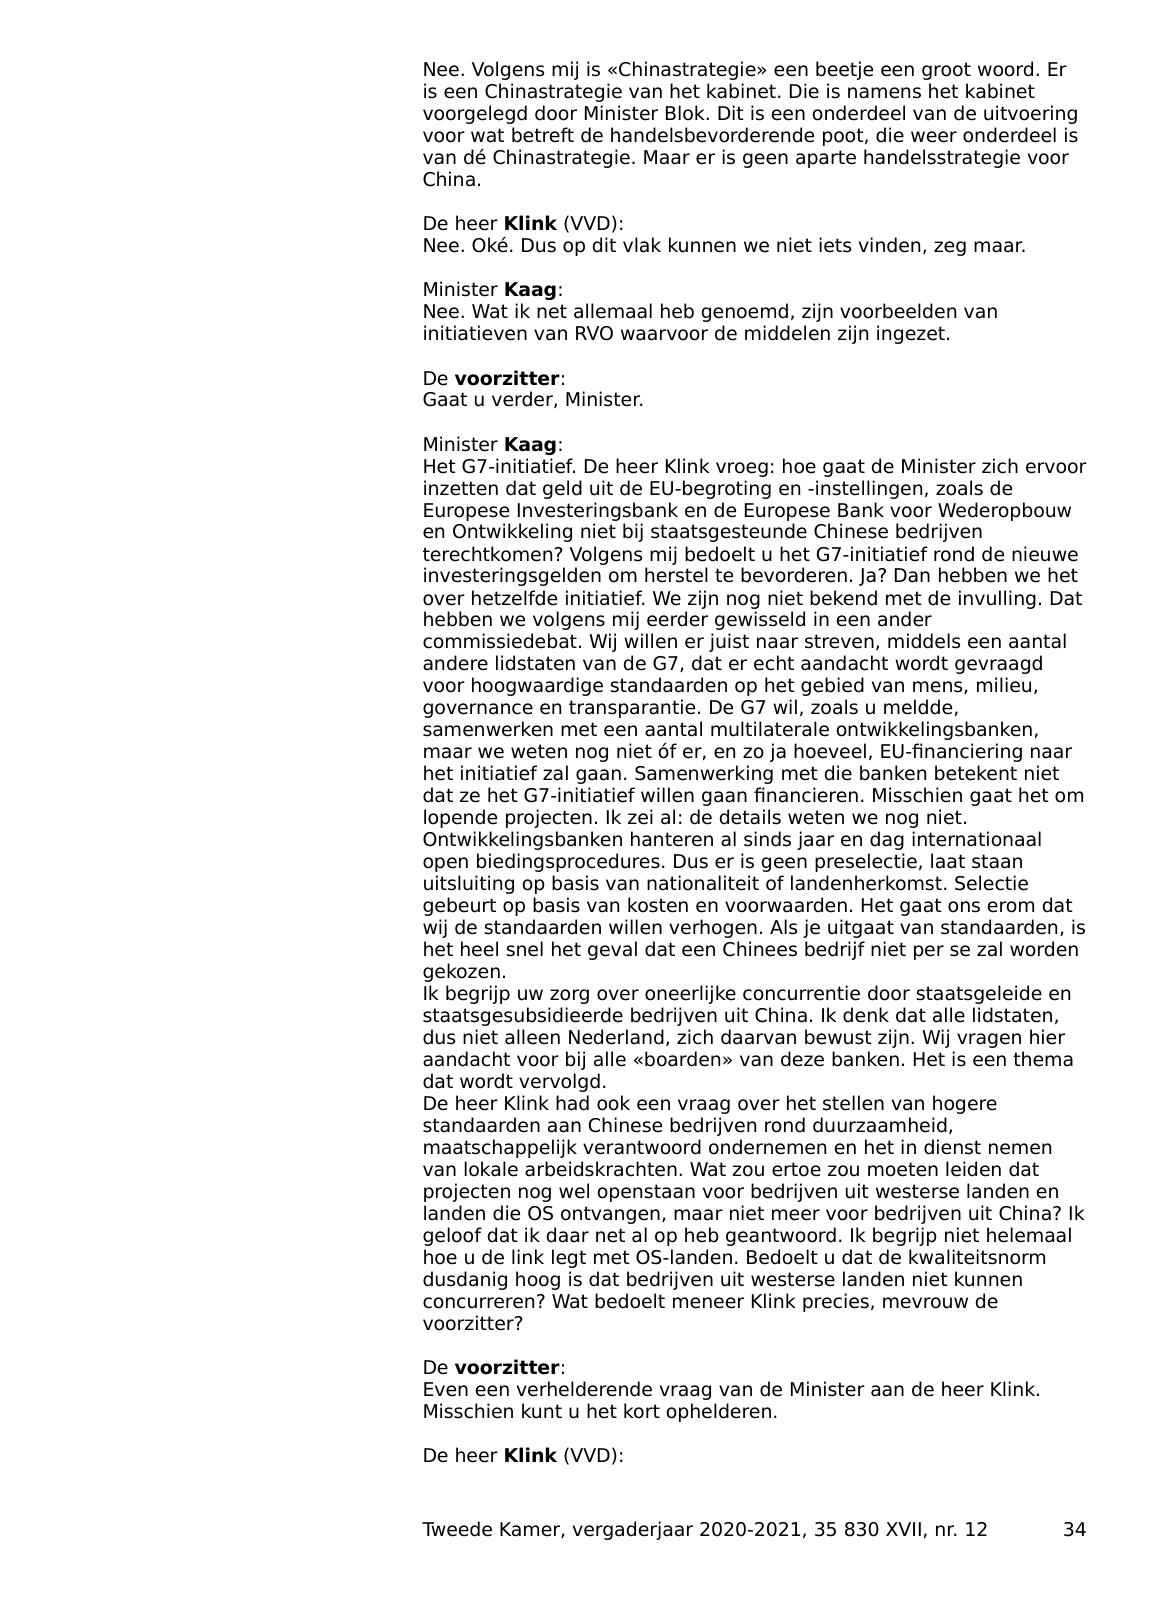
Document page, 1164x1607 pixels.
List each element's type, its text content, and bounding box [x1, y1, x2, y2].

text De heer Klink (VVD): [422, 1445, 1087, 1467]
text Nee. Wat ik net allemaal heb genoemd, zijn voorbeelden van initiatieven van RVO waarvoor de middelen zijn ingezet. [422, 301, 1087, 345]
text Nee. Volgens mij is «Chinastrategie» een beetje een groot woord. Er is een Chinastrategie van het kabinet. Die is namens het kabinet voorgelegd door Minister Blok. Dit is een onderdeel van de uitvoering voor wat betreft de handelsbevorderende poot, die weer onderdeel is van dé Chinastrategie. Maar er is geen aparte handelsstrategie voor China. [422, 59, 1087, 191]
text Gaat u verder, Minister. [422, 389, 1087, 411]
text Minister Kaag: [422, 279, 1087, 301]
text Ik begrijp uw zorg over oneerlijke concurrentie door staatsgeleide en staatsgesubsidieerde bedrijven uit China. Ik denk dat alle lidstaten, dus niet alleen Nederland, zich daarvan bewust zijn. Wij vragen hier aandacht voor bij alle «boarden» van deze banken. Het is een thema dat wordt vervolgd. [422, 983, 1087, 1093]
text Even een verhelderende vraag van de Minister aan de heer Klink. Misschien kunt u het kort ophelderen. [422, 1379, 1087, 1423]
text De heer Klink had ook een vraag over het stellen van hogere standaarden aan Chinese bedrijven rond duurzaamheid, maatschappelijk verantwoord ondernemen en het in dienst nemen van lokale arbeidskrachten. Wat zou ertoe zou moeten leiden dat projecten nog wel openstaan voor bedrijven uit westerse landen en landen die OS ontvangen, maar niet meer voor bedrijven uit China? Ik geloof dat ik daar net al op heb geantwoord. Ik begrijp niet helemaal hoe u de link legt met OS-landen. Bedoelt u dat de kwaliteitsnorm dusdanig hoog is dat bedrijven uit westerse landen niet kunnen concurreren? Wat bedoelt meneer Klink precies, mevrouw de voorzitter? [422, 1093, 1087, 1335]
text De voorzitter: [422, 367, 1087, 389]
text De heer Klink (VVD): [422, 213, 1087, 235]
text De voorzitter: [422, 1357, 1087, 1379]
text Nee. Oké. Dus op dit vlak kunnen we niet iets vinden, zeg maar. [422, 235, 1087, 257]
text Het G7-initiatief. De heer Klink vroeg: hoe gaat de Minister zich ervoor inzetten dat geld uit de EU-begroting en -instellingen, zoals de Europese Investeringsbank en de Europese Bank voor Wederopbouw en Ontwikkeling niet bij staatsgesteunde Chinese bedrijven terechtkomen? Volgens mij bedoelt u het G7-initiatief rond de nieuwe investeringsgelden om herstel te bevorderen. Ja? Dan hebben we het over hetzelfde initiatief. We zijn nog niet bekend met de invulling. Dat hebben we volgens mij eerder gewisseld in een ander commissiedebat. Wij willen er juist naar streven, middels een aantal andere lidstaten van de G7, dat er echt aandacht wordt gevraagd voor hoogwaardige standaarden op het gebied van mens, milieu, governance en transparantie. De G7 wil, zoals u meldde, samenwerken met een aantal multilaterale ontwikkelingsbanken, maar we weten nog niet óf er, en zo ja hoeveel, EU-financiering naar het initiatief zal gaan. Samenwerking met die banken betekent niet dat ze het G7-initiatief willen gaan financieren. Misschien gaat het om lopende projecten. Ik zei al: de details weten we nog niet. Ontwikkelingsbanken hanteren al sinds jaar en dag internationaal open biedingsprocedures. Dus er is geen preselectie, laat staan uitsluiting op basis van nationaliteit of landenherkomst. Selectie gebeurt op basis van kosten en voorwaarden. Het gaat ons erom dat wij de standaarden willen verhogen. Als je uitgaat van standaarden, is het heel snel het geval dat een Chinees bedrijf niet per se zal worden gekozen. [422, 456, 1087, 983]
text Minister Kaag: [422, 433, 1087, 456]
